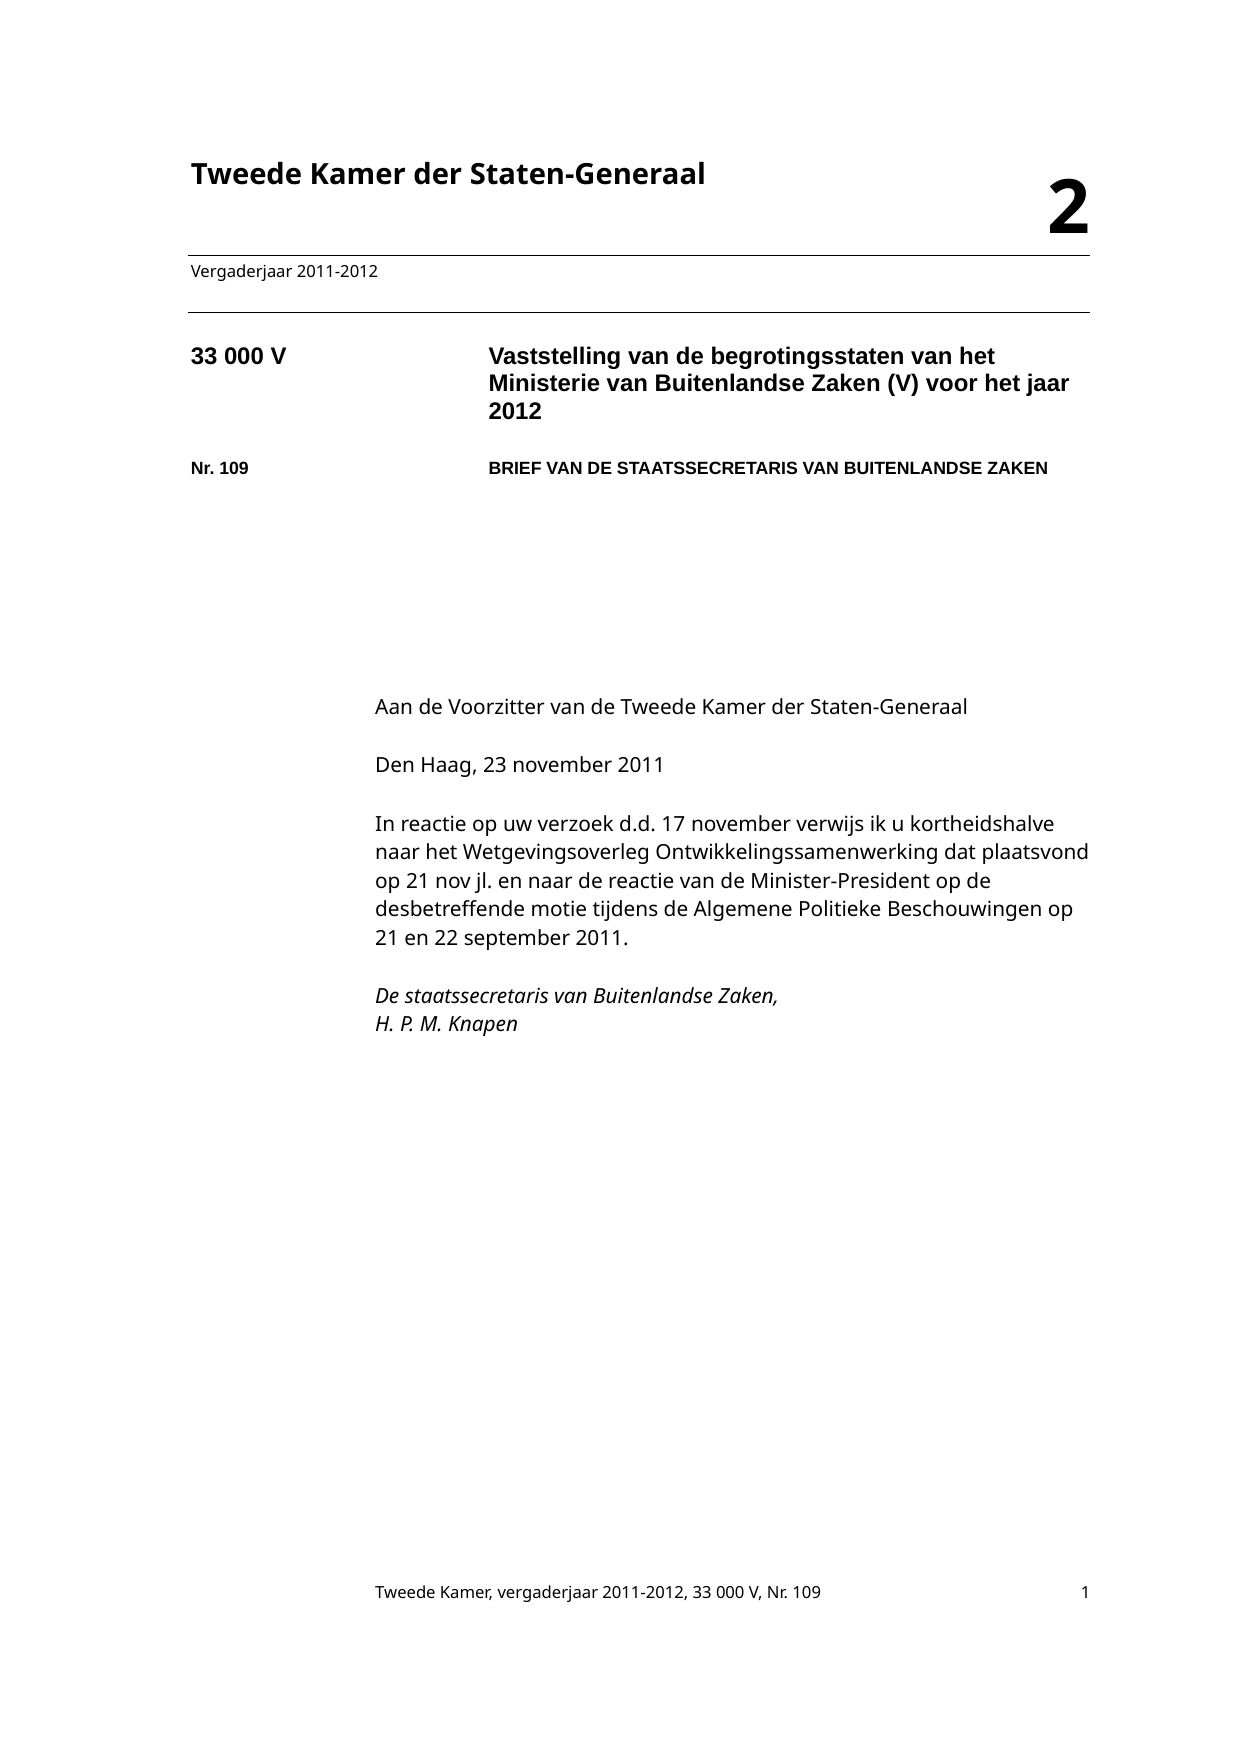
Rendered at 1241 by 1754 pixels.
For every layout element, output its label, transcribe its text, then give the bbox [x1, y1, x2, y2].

table_cell Vergaderjaar 2011-2012 [188, 256, 485, 312]
table_header Tweede Kamer der Staten-Generaal [188, 150, 909, 255]
table_header 2 [910, 150, 1090, 255]
text H. P. M. Knapen [375, 1009, 1090, 1038]
table_cell [485, 313, 1090, 339]
table_cell Nr. 109 [188, 455, 485, 573]
text De staatssecretaris van Buitenlandse Zaken, [375, 981, 1090, 1009]
text Aan de Voorzitter van de Tweede Kamer der Staten-Generaal [375, 692, 1090, 721]
text In reactie op uw verzoek d.d. 17 november verwijs ik u kortheidshalve naar het Wetgevingsoverleg Ontwikkelingssamenwerking dat plaatsvond op 21 nov jl. en naar de reactie van de Minister-President op de desbetreffende motie tijdens de Algemene Politieke Beschouwingen op 21 en 22 september 2011. [375, 809, 1090, 951]
text Den Haag, 23 november 2011 [375, 751, 1090, 779]
table_cell [485, 256, 1090, 312]
table_cell 33 000 V [188, 339, 485, 454]
table_cell [188, 313, 485, 339]
table_cell Vaststelling van de begrotingsstaten van het Ministerie van Buitenlandse Zaken (V) voor het jaar 2012 [485, 339, 1090, 454]
table_cell BRIEF VAN DE STAATSSECRETARIS VAN BUITENLANDSE ZAKEN [485, 455, 1090, 573]
